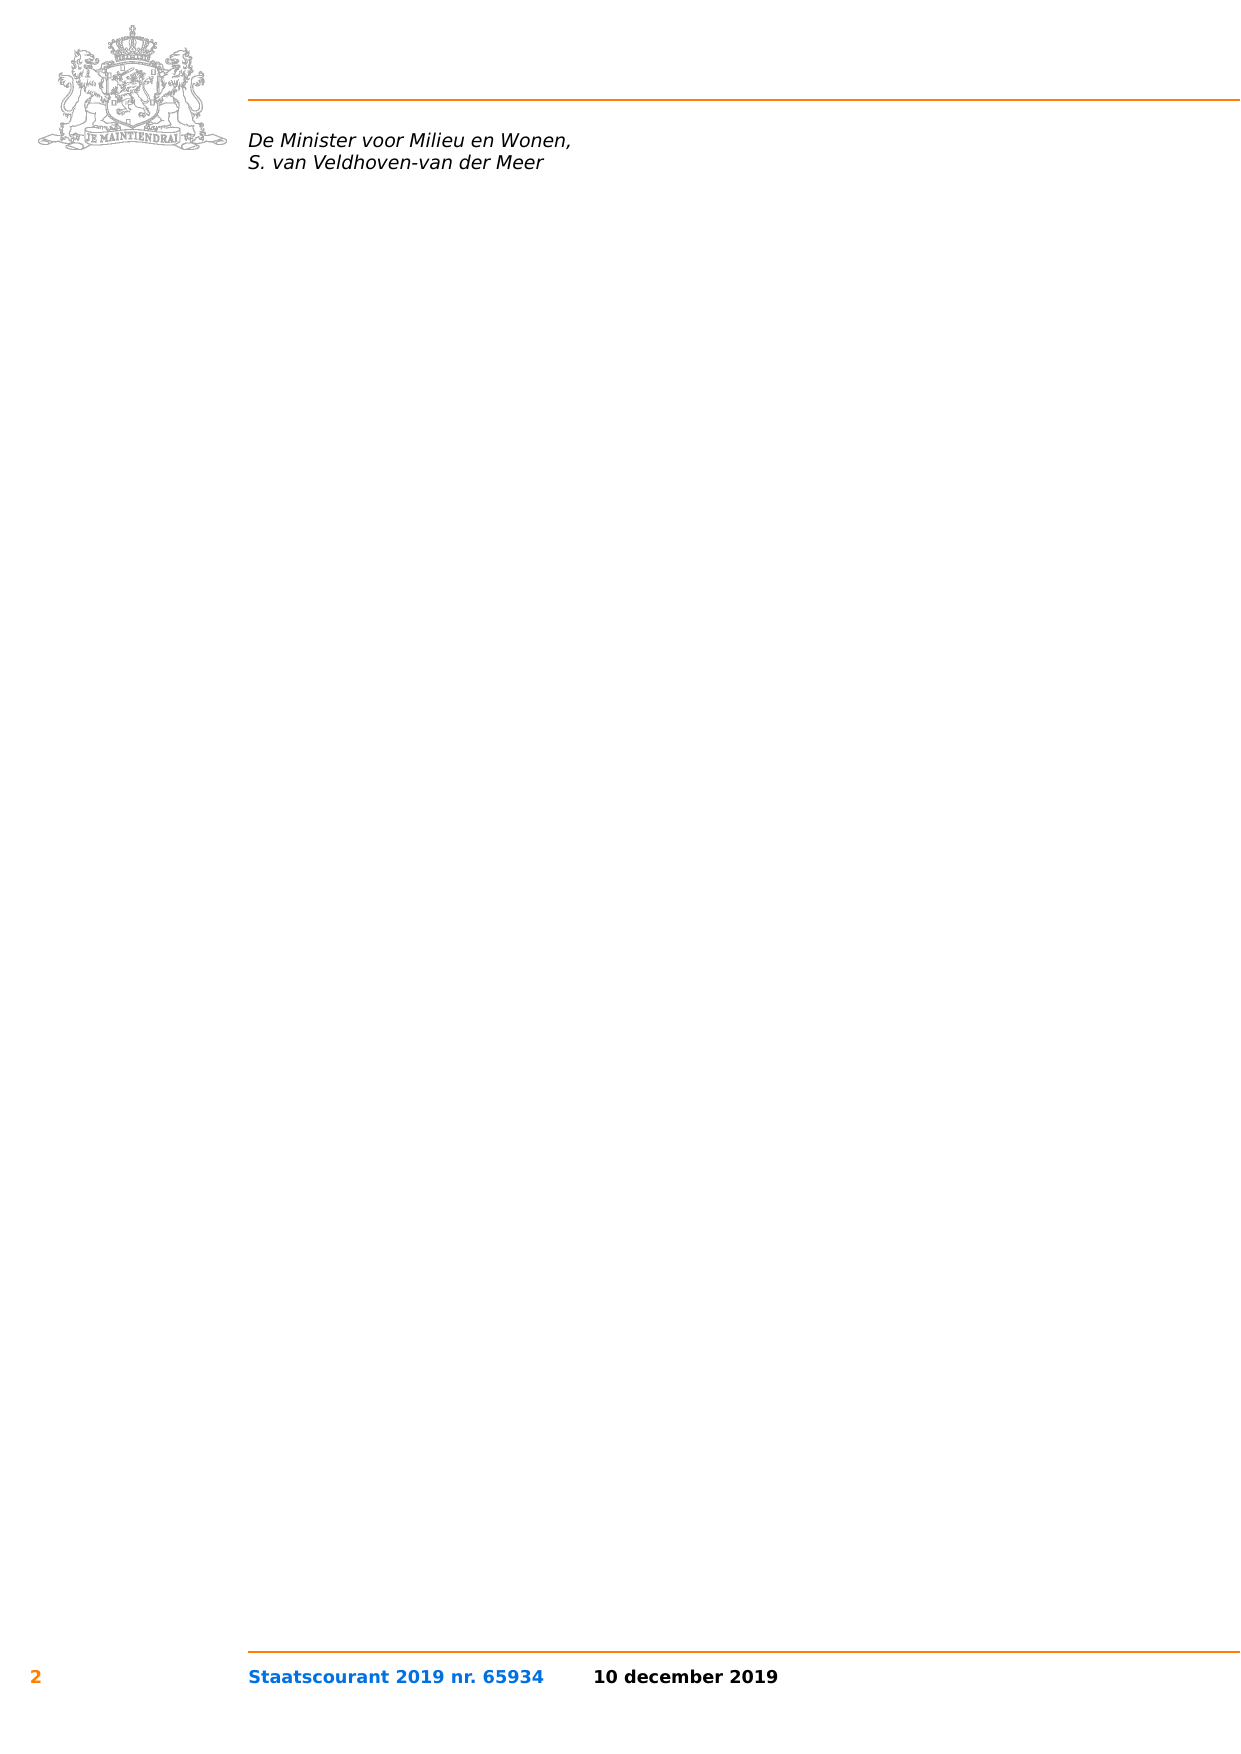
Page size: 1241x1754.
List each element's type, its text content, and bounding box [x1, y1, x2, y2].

picture [38, 25, 227, 150]
text De Minister voor Milieu en Wonen, S. van Veldhoven-van der Meer [248, 130, 1163, 174]
